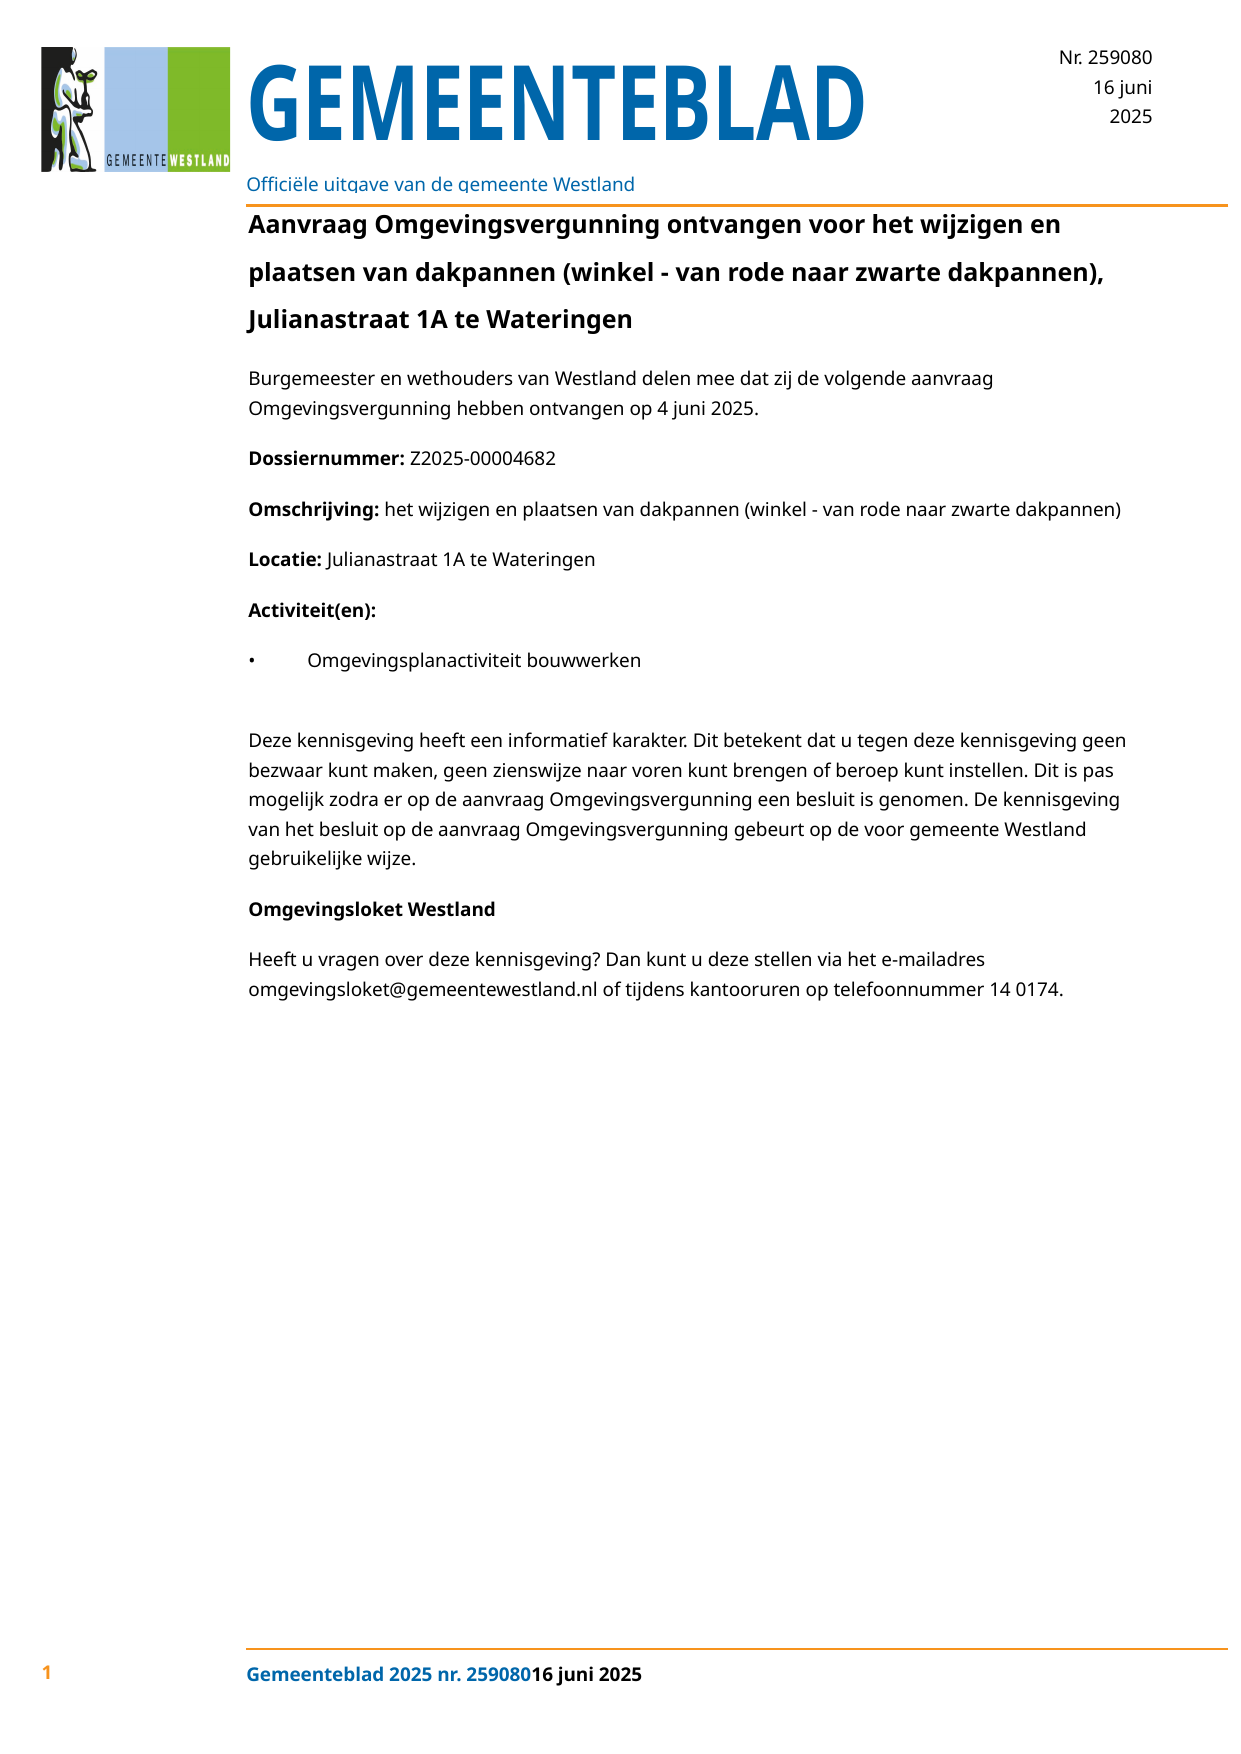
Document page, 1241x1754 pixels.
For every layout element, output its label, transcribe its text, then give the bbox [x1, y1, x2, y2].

text Activiteit(en): [248, 597, 1152, 622]
text Deze kennisgeving heeft een informatief karakter. Dit betekent dat u tegen deze kennisgeving geen bezwaar kunt maken, geen zienswijze naar voren kunt brengen of beroep kunt instellen. Dit is pas mogelijk zodra er op de aanvraag Omgevingsvergunning een besluit is genomen. De kennisgeving van het besluit op de aanvraag Omgevingsvergunning gebeurt op de voor gemeente Westland gebruikelijke wijze. [248, 727, 1152, 871]
picture [41, 47, 231, 172]
list Omgevingsplanactiviteit bouwwerken [248, 647, 1152, 673]
text Omschrijving: het wijzigen en plaatsen van dakpannen (winkel - van rode naar zwarte dakpannen) [248, 496, 1152, 522]
text Locatie: Julianastraat 1A te Wateringen [248, 546, 1152, 572]
text Omgevingsloket Westland [248, 896, 1152, 922]
text Aanvraag Omgevingsvergunning ontvangen voor het wijzigen en plaatsen van dakpannen (winkel - van rode naar zwarte dakpannen), Julianastraat 1A te Wateringen [248, 207, 1152, 336]
text Dossiernummer: Z2025-00004682 [248, 446, 1152, 471]
text Heeft u vragen over deze kennisgeving? Dan kunt u deze stellen via het e-mailadres omgevingsloket@gemeentewestland.nl of tijdens kantooruren op telefoonnummer 14 0174. [248, 946, 1152, 1002]
text Burgemeester en wethouders van Westland delen mee dat zij de volgende aanvraag Omgevingsvergunning hebben ontvangen op 4 juni 2025. [248, 366, 1152, 421]
